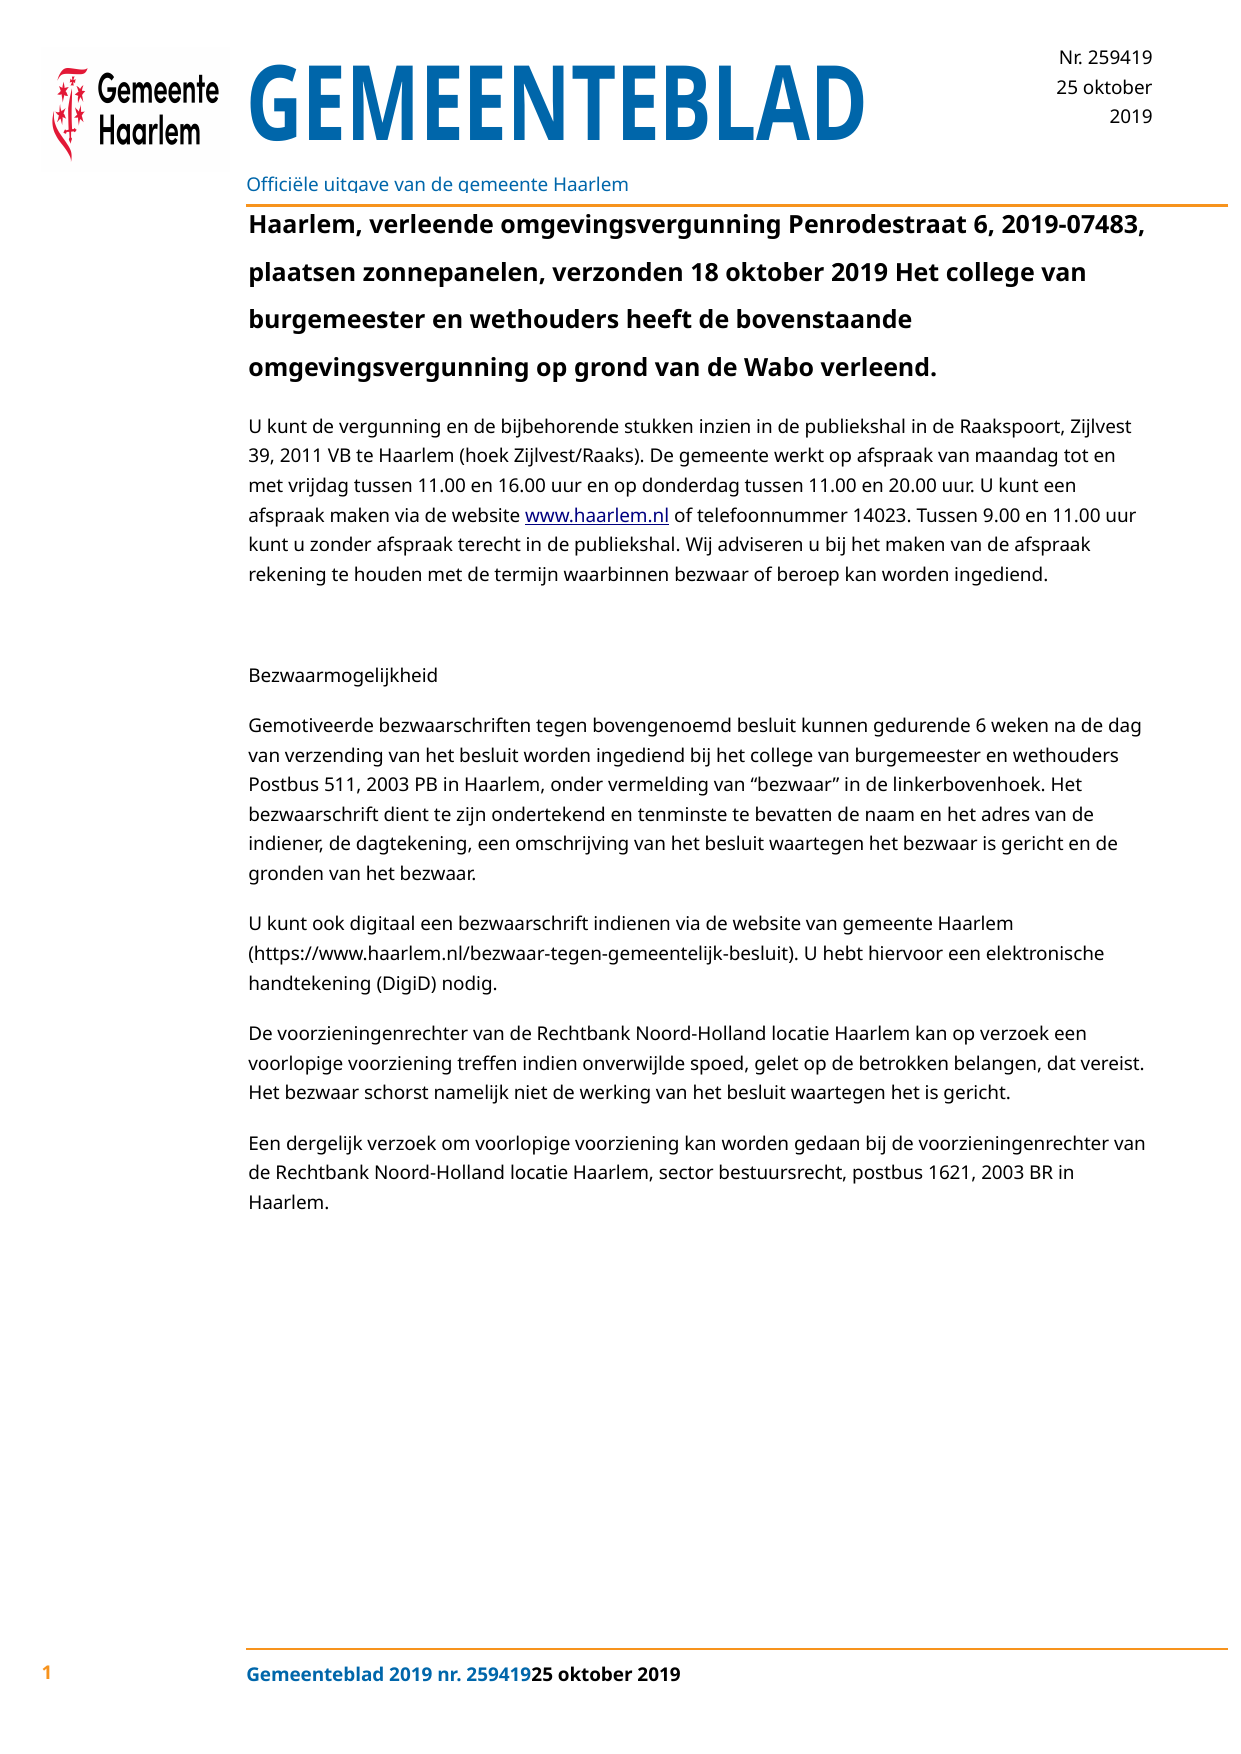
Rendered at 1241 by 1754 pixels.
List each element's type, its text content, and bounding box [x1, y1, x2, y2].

text De voorzieningenrechter van de Rechtbank Noord-Holland locatie Haarlem kan op verzoek een voorlopige voorziening treffen indien onverwijlde spoed, gelet op de betrokken belangen, dat vereist. Het bezwaar schorst namelijk niet de werking van het besluit waartegen het is gericht. [248, 1020, 1152, 1105]
text Haarlem, verleende omgevingsvergunning Penrodestraat 6, 2019-07483, plaatsen zonnepanelen, verzonden 18 oktober 2019 Het college van burgemeester en wethouders heeft de bovenstaande omgevingsvergunning op grond van de Wabo verleend. [248, 207, 1152, 384]
text Een dergelijk verzoek om voorlopige voorziening kan worden gedaan bij de voorzieningenrechter van de Rechtbank Noord-Holland locatie Haarlem, sector bestuursrecht, postbus 1621, 2003 BR in Haarlem. [248, 1130, 1152, 1215]
text Bezwaarmogelijkheid [248, 662, 1152, 688]
text Gemotiveerde bezwaarschriften tegen bovengenoemd besluit kunnen gedurende 6 weken na de dag van verzending van het besluit worden ingediend bij het college van burgemeester en wethouders Postbus 511, 2003 PB in Haarlem, onder vermelding van “bezwaar” in de linkerbovenhoek. Het bezwaarschrift dient te zijn ondertekend en tenminste te bevatten de naam en het adres van de indiener, de dagtekening, een omschrijving van het besluit waartegen het bezwaar is gericht en de gronden van het bezwaar. [248, 712, 1152, 886]
text U kunt ook digitaal een bezwaarschrift indienen via de website van gemeente Haarlem (https://www.haarlem.nl/bezwaar-tegen-gemeentelijk-besluit). U hebt hiervoor een elektronische handtekening (DigiD) nodig. [248, 911, 1152, 996]
text U kunt de vergunning en de bijbehorende stukken inzien in de publiekshal in de Raakspoort, Zijlvest 39, 2011 VB te Haarlem (hoek Zijlvest/Raaks). De gemeente werkt op afspraak van maandag tot en met vrijdag tussen 11.00 en 16.00 uur en op donderdag tussen 11.00 en 20.00 uur. U kunt een afspraak maken via de website www.haarlem.nl of telefoonnummer 14023. Tussen 9.00 en 11.00 uur kunt u zonder afspraak terecht in de publiekshal. Wij adviseren u bij het maken van de afspraak rekening te houden met de termijn waarbinnen bezwaar of beroep kan worden ingediend. [248, 413, 1152, 587]
picture [41, 47, 231, 172]
